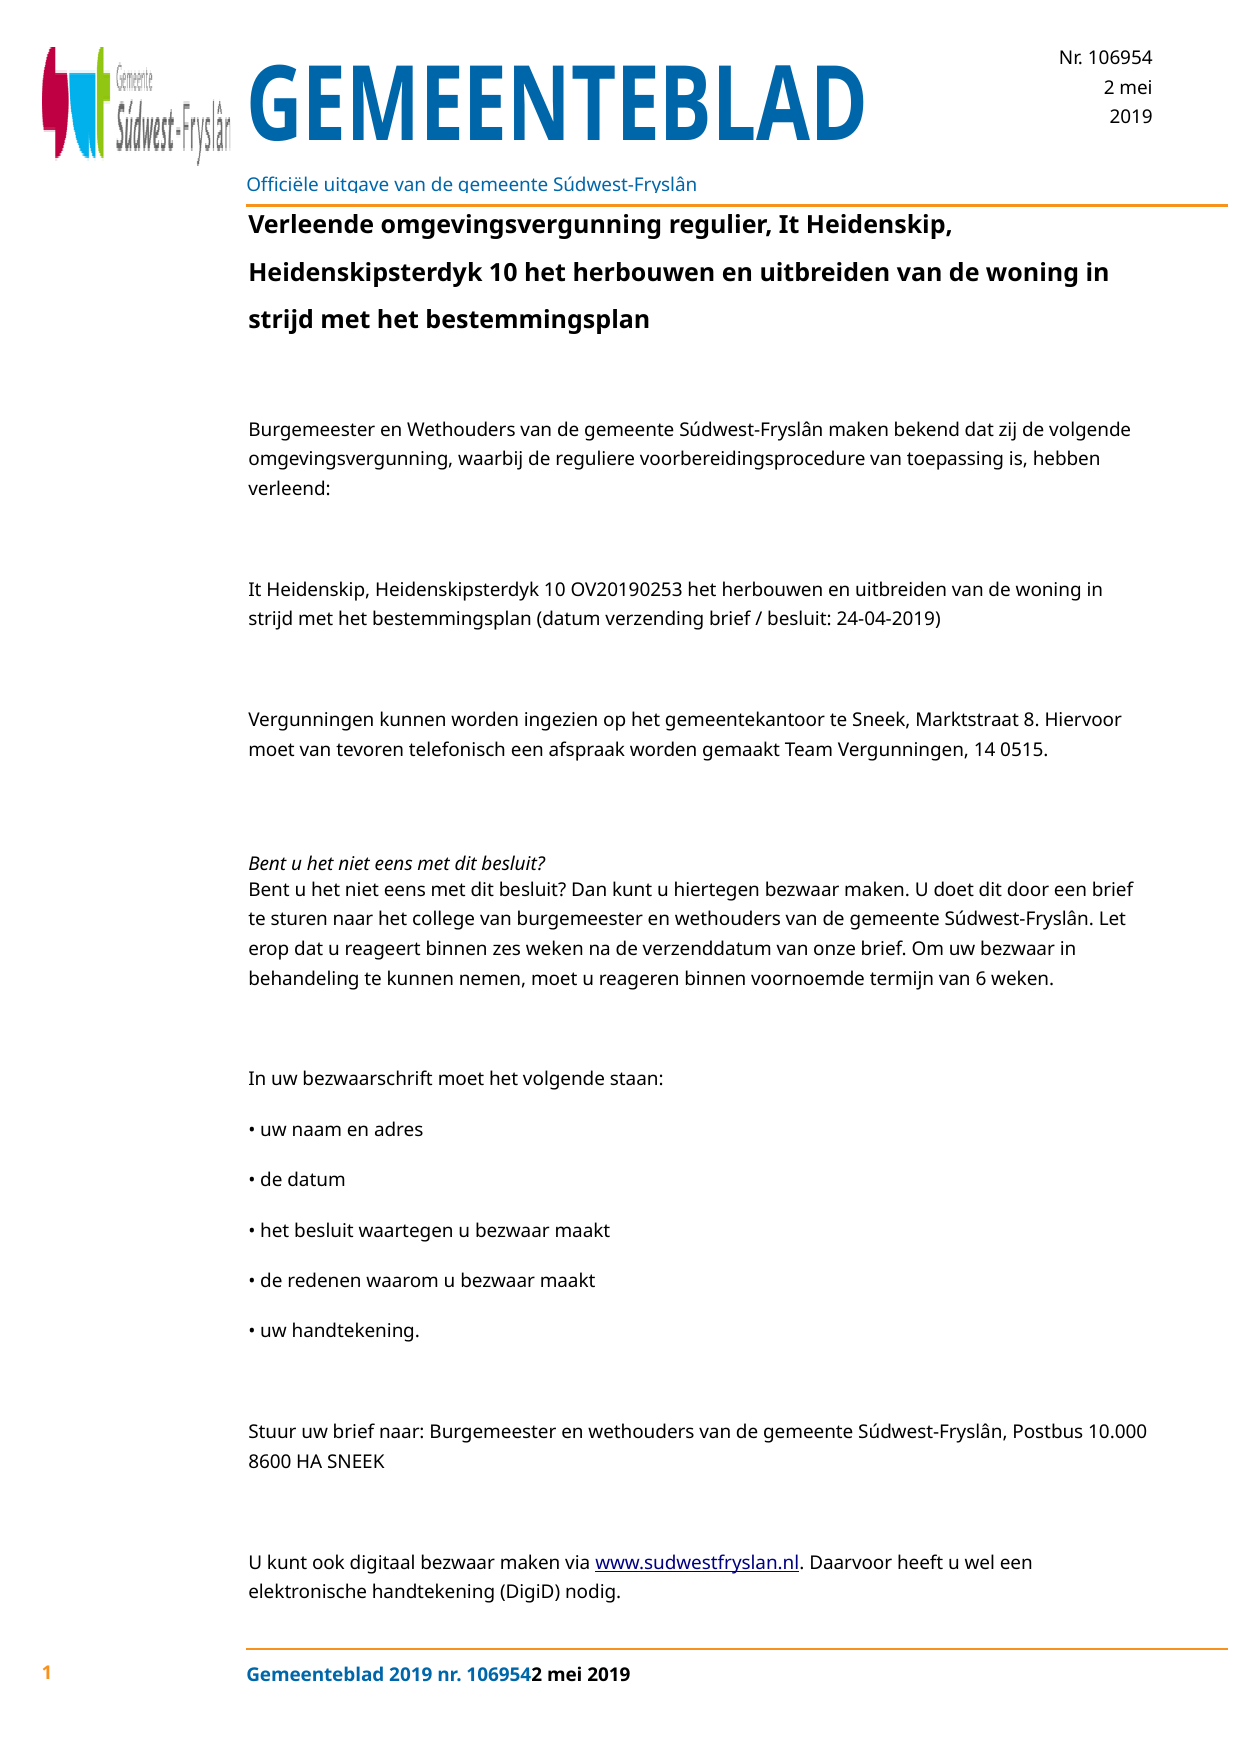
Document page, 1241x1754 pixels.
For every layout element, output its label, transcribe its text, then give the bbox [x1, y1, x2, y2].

text U kunt ook digitaal bezwaar maken via www.sudwestfryslan.nl. Daarvoor heeft u wel een elektronische handtekening (DigiD) nodig. [248, 1549, 1152, 1604]
text Verleende omgevingsvergunning regulier, It Heidenskip, Heidenskipsterdyk 10 het herbouwen en uitbreiden van de woning in strijd met het bestemmingsplan [248, 207, 1152, 336]
text Bent u het niet eens met dit besluit? Dan kunt u hiertegen bezwaar maken. U doet dit door een brief te sturen naar het college van burgemeester en wethouders van de gemeente Súdwest-Fryslân. Let erop dat u reageert binnen zes weken na de verzenddatum van onze brief. Om uw bezwaar in behandeling te kunnen nemen, moet u reageren binnen voornoemde termijn van 6 weken. [248, 876, 1152, 991]
text • het besluit waartegen u bezwaar maakt [248, 1217, 1152, 1243]
text Stuur uw brief naar: Burgemeester en wethouders van de gemeente Súdwest-Fryslân, Postbus 10.000 8600 HA SNEEK [248, 1418, 1152, 1474]
text In uw bezwaarschrift moet het volgende staan: [248, 1066, 1152, 1091]
text Bent u het niet eens met dit besluit? [248, 850, 1152, 876]
text • uw naam en adres [248, 1116, 1152, 1142]
text Burgemeester en Wethouders van de gemeente Súdwest-Fryslân maken bekend dat zij de volgende omgevingsvergunning, waarbij de reguliere voorbereidingsprocedure van toepassing is, hebben verleend: [248, 416, 1152, 501]
picture [41, 47, 231, 172]
text • de datum [248, 1166, 1152, 1192]
text • de redenen waarom u bezwaar maakt [248, 1267, 1152, 1293]
text • uw handtekening. [248, 1318, 1152, 1343]
text Vergunningen kunnen worden ingezien op het gemeentekantoor te Sneek, Marktstraat 8. Hiervoor moet van tevoren telefonisch een afspraak worden gemaakt Team Vergunningen, 14 0515. [248, 706, 1152, 762]
text It Heidenskip, Heidenskipsterdyk 10 OV20190253 het herbouwen en uitbreiden van de woning in strijd met het bestemmingsplan (datum verzending brief / besluit: 24-04-2019) [248, 576, 1152, 631]
